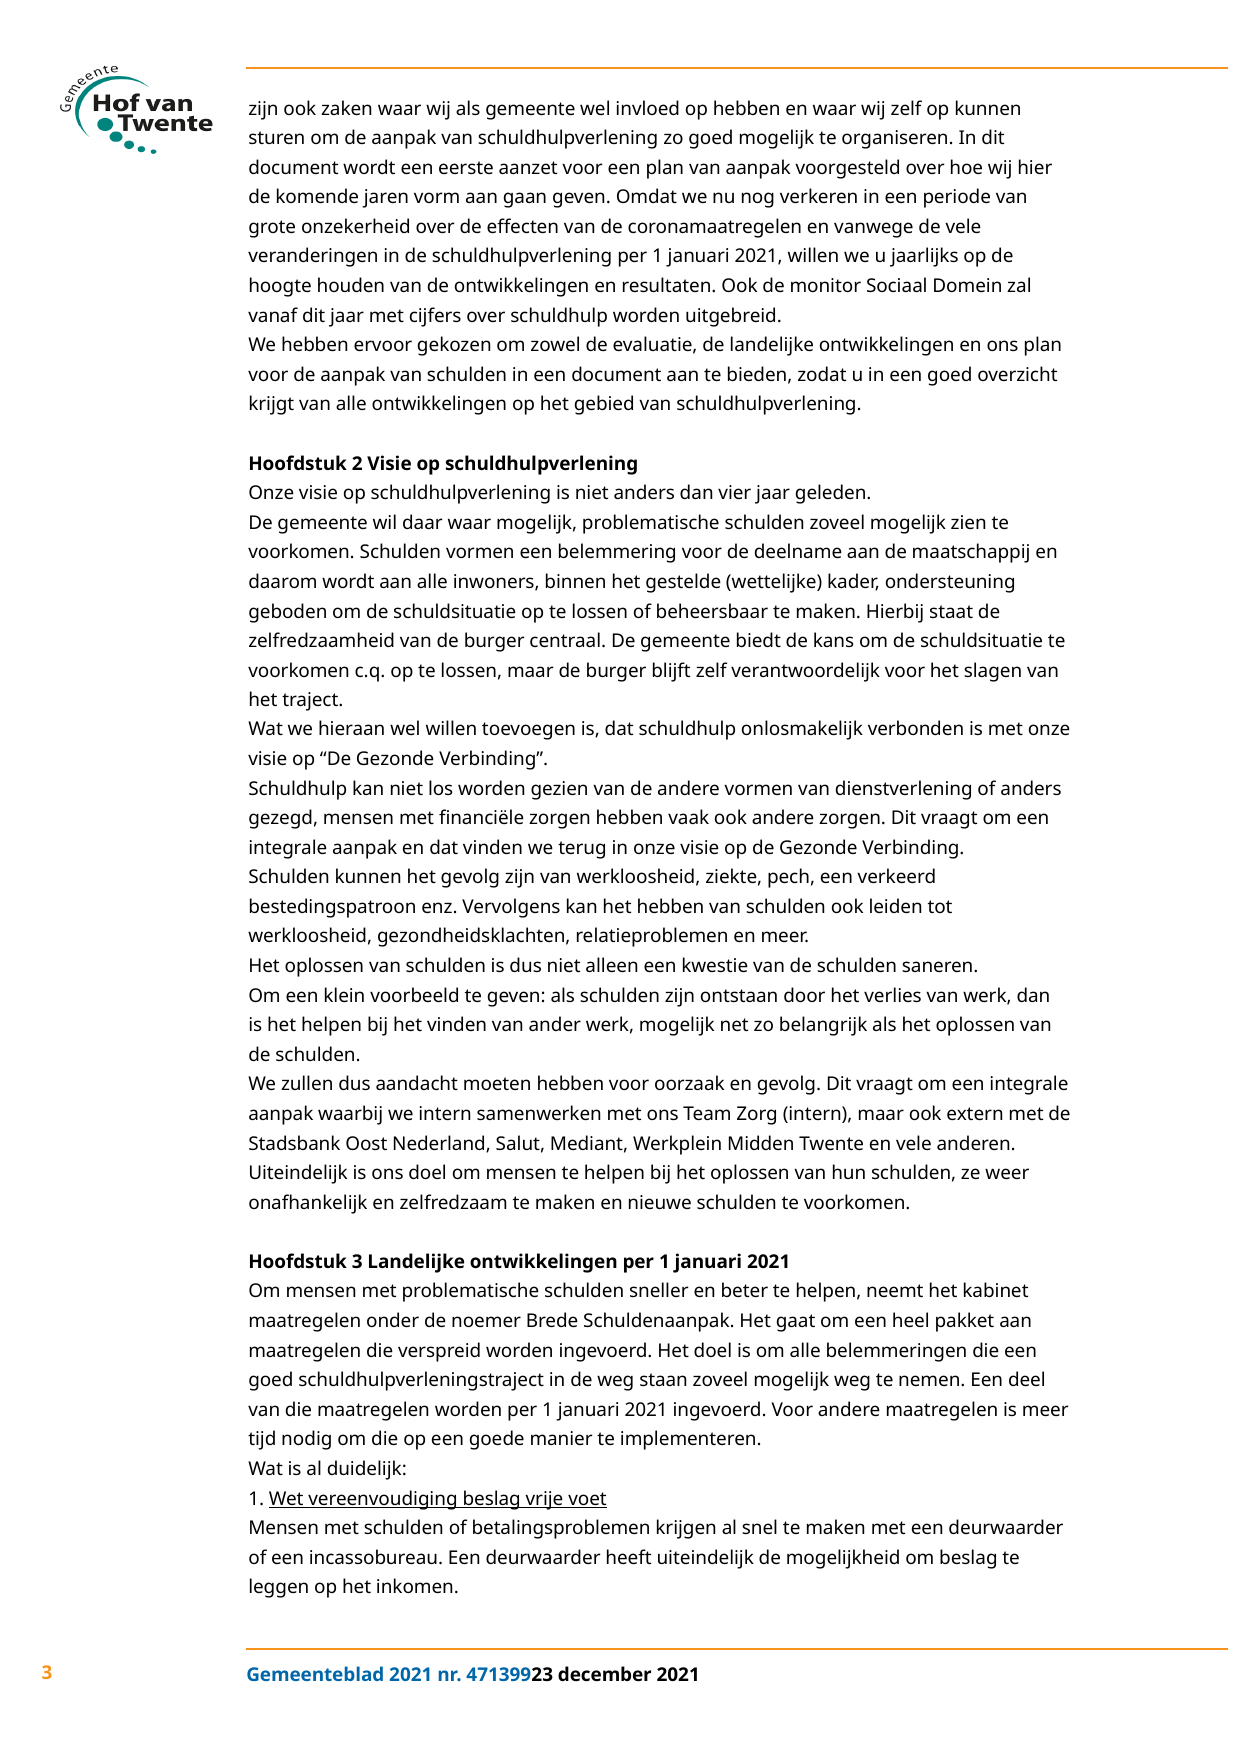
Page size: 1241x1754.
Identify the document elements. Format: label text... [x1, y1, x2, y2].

text Het oplossen van schulden is dus niet alleen een kwestie van de schulden saneren. [248, 952, 1152, 978]
text maatregelen onder de noemer Brede Schuldenaanpak. Het gaat om een heel pakket aan [248, 1307, 1152, 1333]
text Schuldhulp kan niet los worden gezien van de andere vormen van dienstverlening of anders [248, 775, 1152, 800]
text Hoofdstuk 3 Landelijke ontwikkelingen per 1 januari 2021 [248, 1248, 1152, 1274]
text integrale aanpak en dat vinden we terug in onze visie op de Gezonde Verbinding. [248, 834, 1152, 859]
table_header De gemeente wil daar waar mogelijk, problematische schulden zoveel mogelijk zien te voorkomen. Schulden vormen een belemmering voor de deelname aan de maatschappij en daarom wordt aan alle inwoners, binnen het gestelde (wettelijke) kader, ondersteuning geboden om de schuldsituatie op te lossen of beheersbaar te maken. Hierbij staat de zelfredzaamheid van de burger centraal. De gemeente biedt de kans om de schuldsituatie te voorkomen c.q. op te lossen, maar de burger blijft zelf verantwoordelijk voor het slagen van het traject. [248, 509, 1152, 712]
text hoogte houden van de ontwikkelingen en resultaten. Ook de monitor Sociaal Domein zal [248, 272, 1152, 298]
text 1. Wet vereenvoudiging beslag vrije voet [248, 1485, 1152, 1510]
text document wordt een eerste aanzet voor een plan van aanpak voorgesteld over hoe wij hier [248, 154, 1152, 180]
text Onze visie op schuldhulpverlening is niet anders dan vier jaar geleden. [248, 479, 1152, 505]
text Wat is al duidelijk: [248, 1455, 1152, 1481]
text We hebben ervoor gekozen om zowel de evaluatie, de landelijke ontwikkelingen en ons plan [248, 331, 1152, 357]
text aanpak waarbij we intern samenwerken met ons Team Zorg (intern), maar ook extern met de [248, 1100, 1152, 1126]
text veranderingen in de schuldhulpverlening per 1 januari 2021, willen we u jaarlijks op de [248, 243, 1152, 268]
text tijd nodig om die op een goede manier te implementeren. [248, 1426, 1152, 1451]
text of een incassobureau. Een deurwaarder heeft uiteindelijk de mogelijkheid om beslag te [248, 1544, 1152, 1569]
text zijn ook zaken waar wij als gemeente wel invloed op hebben en waar wij zelf op kunnen [248, 95, 1152, 121]
picture [41, 47, 231, 172]
text We zullen dus aandacht moeten hebben voor oorzaak en gevolg. Dit vraagt om een integrale [248, 1071, 1152, 1096]
text de schulden. [248, 1041, 1152, 1067]
text Schulden kunnen het gevolg zijn van werkloosheid, ziekte, pech, een verkeerd [248, 863, 1152, 889]
text van die maatregelen worden per 1 januari 2021 ingevoerd. Voor andere maatregelen is meer [248, 1396, 1152, 1422]
text Wat we hieraan wel willen toevoegen is, dat schuldhulp onlosmakelijk verbonden is met onze [248, 716, 1152, 741]
text krijgt van alle ontwikkelingen op het gebied van schuldhulpverlening. [248, 391, 1152, 416]
text grote onzekerheid over de effecten van de coronamaatregelen en vanwege de vele [248, 213, 1152, 239]
text werkloosheid, gezondheidsklachten, relatieproblemen en meer. [248, 923, 1152, 948]
text goed schuldhulpverleningstraject in de weg staan zoveel mogelijk weg te nemen. Een deel [248, 1366, 1152, 1392]
text Stadsbank Oost Nederland, Salut, Mediant, Werkplein Midden Twente en vele anderen. [248, 1130, 1152, 1155]
text Hoofdstuk 2 Visie op schuldhulpverlening [248, 450, 1152, 476]
text maatregelen die verspreid worden ingevoerd. Het doel is om alle belemmeringen die een [248, 1337, 1152, 1362]
text de komende jaren vorm aan gaan geven. Omdat we nu nog verkeren in een periode van [248, 183, 1152, 209]
text visie op “De Gezonde Verbinding”. [248, 745, 1152, 771]
text Om een klein voorbeeld te geven: als schulden zijn ontstaan door het verlies van werk, dan [248, 982, 1152, 1007]
text sturen om de aanpak van schuldhulpverlening zo goed mogelijk te organiseren. In dit [248, 124, 1152, 150]
text gezegd, mensen met financiële zorgen hebben vaak ook andere zorgen. Dit vraagt om een [248, 804, 1152, 830]
text is het helpen bij het vinden van ander werk, mogelijk net zo belangrijk als het oplossen van [248, 1011, 1152, 1037]
text onafhankelijk en zelfredzaam te maken en nieuwe schulden te voorkomen. [248, 1189, 1152, 1214]
text Om mensen met problematische schulden sneller en beter te helpen, neemt het kabinet [248, 1278, 1152, 1303]
text vanaf dit jaar met cijfers over schuldhulp worden uitgebreid. [248, 302, 1152, 328]
text Mensen met schulden of betalingsproblemen krijgen al snel te maken met een deurwaarder [248, 1514, 1152, 1540]
text bestedingspatroon enz. Vervolgens kan het hebben van schulden ook leiden tot [248, 893, 1152, 919]
text Uiteindelijk is ons doel om mensen te helpen bij het oplossen van hun schulden, ze weer [248, 1159, 1152, 1185]
text voor de aanpak van schulden in een document aan te bieden, zodat u in een goed overzicht [248, 361, 1152, 387]
text leggen op het inkomen. [248, 1573, 1152, 1599]
